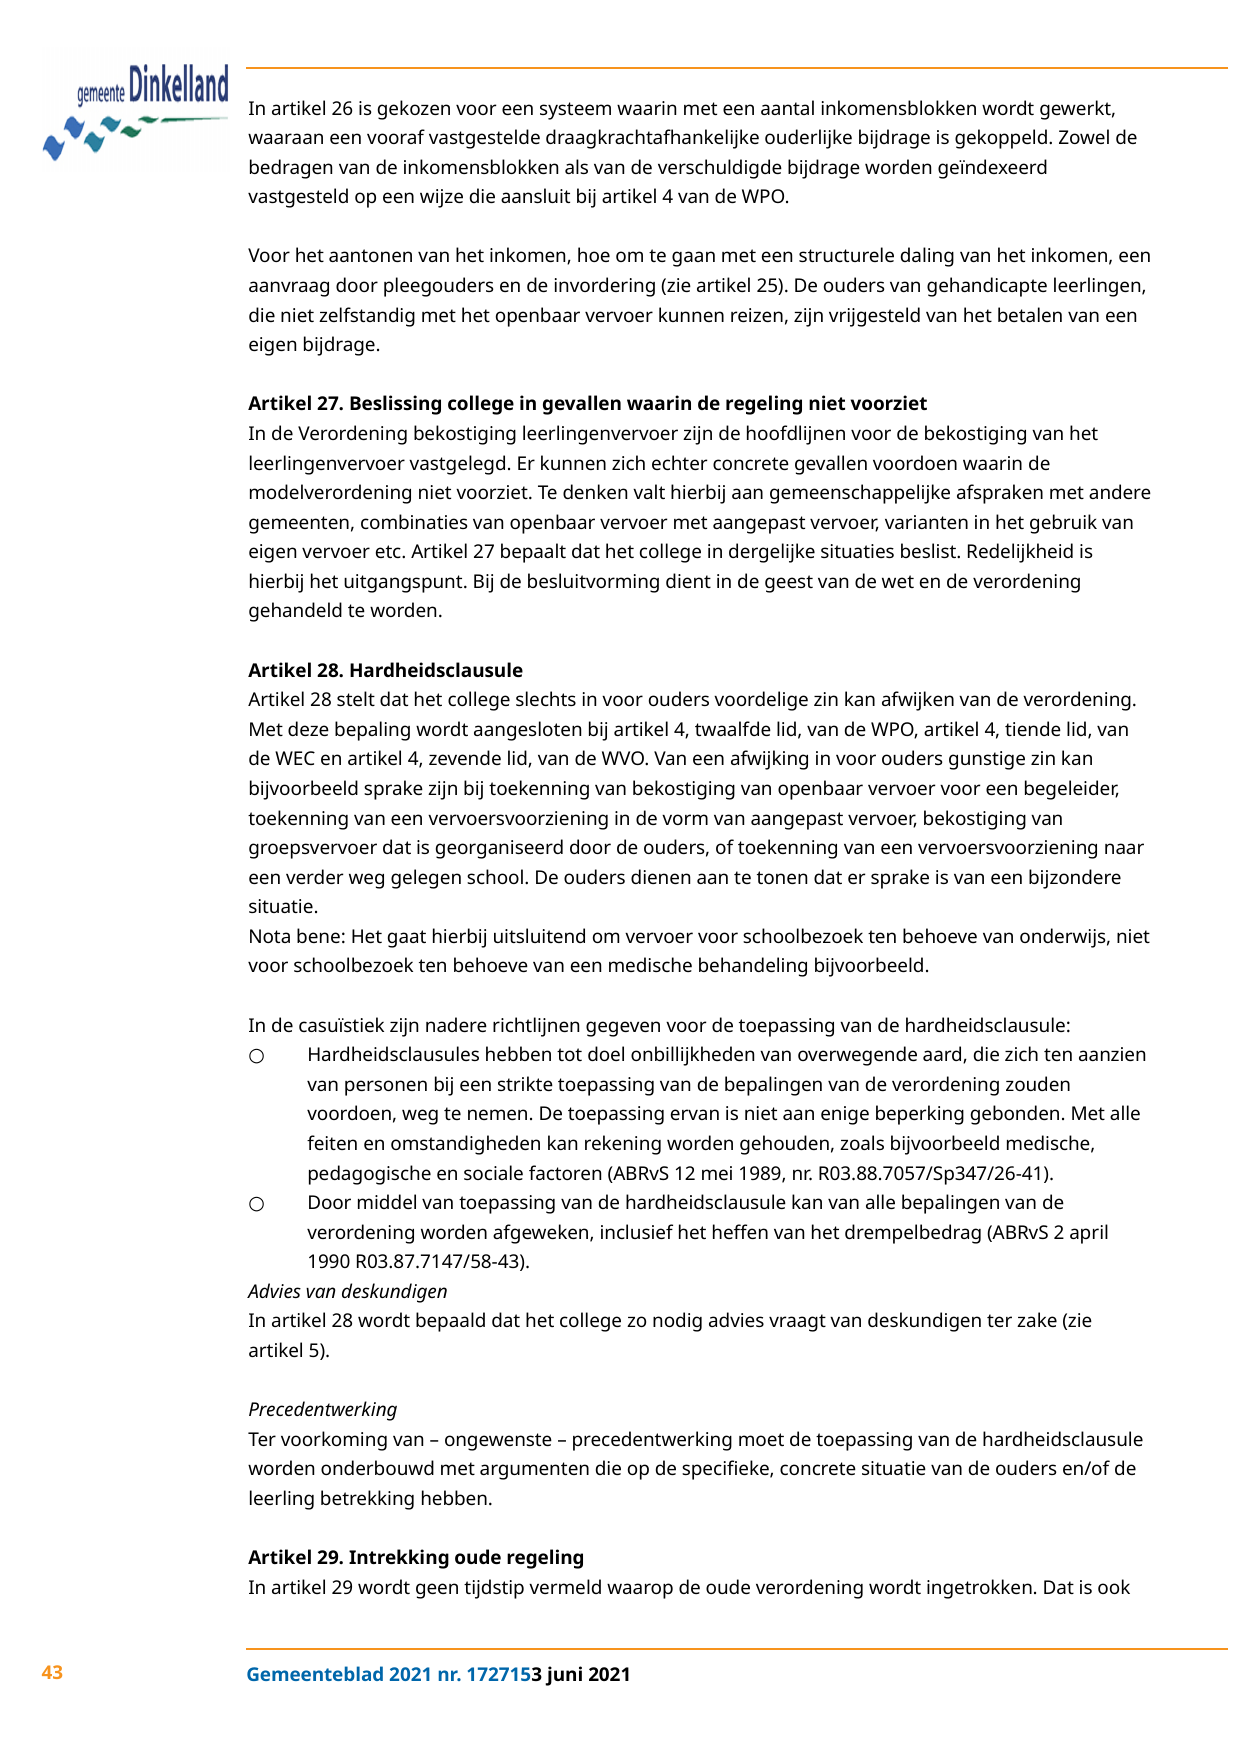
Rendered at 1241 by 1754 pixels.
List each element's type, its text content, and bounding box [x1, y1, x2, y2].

text Advies van deskundigen [248, 1278, 1152, 1304]
list Door middel van toepassing van de hardheidsclausule kan van alle bepalingen van de verordening worden afgeweken, inclusief het heffen van het drempelbedrag (ABRvS 2 april 1990 R03.87.7147/58-43). [248, 1189, 1152, 1274]
list Hardheidsclausules hebben tot doel onbillijkheden van overwegende aard, die zich ten aanzien van personen bij een strikte toepassing van de bepalingen van de verordening zouden voordoen, weg te nemen. De toepassing ervan is niet aan enige beperking gebonden. Met alle feiten en omstandigheden kan rekening worden gehouden, zoals bijvoorbeeld medische, pedagogische en sociale factoren (ABRvS 12 mei 1989, nr. R03.88.7057/Sp347/26-41). [248, 1041, 1152, 1186]
text In artikel 29 wordt geen tijdstip vermeld waarop de oude verordening wordt ingetrokken. Dat is ook [248, 1574, 1152, 1600]
text Artikel 28 stelt dat het college slechts in voor ouders voordelige zin kan afwijken van de verordening. Met deze bepaling wordt aangesloten bij artikel 4, twaalfde lid, van de WPO, artikel 4, tiende lid, van de WEC en artikel 4, zevende lid, van de WVO. Van een afwijking in voor ouders gunstige zin kan bijvoorbeeld sprake zijn bij toekenning van bekostiging van openbaar vervoer voor een begeleider, toekenning van een vervoersvoorziening in de vorm van aangepast vervoer, bekostiging van groepsvervoer dat is georganiseerd door de ouders, of toekenning van een vervoersvoorziening naar een verder weg gelegen school. De ouders dienen aan te tonen dat er sprake is van een bijzondere situatie. [248, 686, 1152, 919]
text Artikel 28. Hardheidsclausule [248, 657, 1152, 683]
text In de casuïstiek zijn nadere richtlijnen gegeven voor de toepassing van de hardheidsclausule: [248, 1012, 1152, 1038]
text Precedentwerking [248, 1396, 1152, 1422]
text In de Verordening bekostiging leerlingenvervoer zijn de hoofdlijnen voor de bekostiging van het leerlingenvervoer vastgelegd. Er kunnen zich echter concrete gevallen voordoen waarin de modelverordening niet voorziet. Te denken valt hierbij aan gemeenschappelijke afspraken met andere gemeenten, combinaties van openbaar vervoer met aangepast vervoer, varianten in het gebruik van eigen vervoer etc. Artikel 27 bepaalt dat het college in dergelijke situaties beslist. Redelijkheid is hierbij het uitgangspunt. Bij de besluitvorming dient in de geest van de wet en de verordening gehandeld te worden. [248, 420, 1152, 623]
text Nota bene: Het gaat hierbij uitsluitend om vervoer voor schoolbezoek ten behoeve van onderwijs, niet voor schoolbezoek ten behoeve van een medische behandeling bijvoorbeeld. [248, 923, 1152, 978]
text Artikel 27. Beslissing college in gevallen waarin de regeling niet voorziet [248, 391, 1152, 416]
text Artikel 29. Intrekking oude regeling [248, 1544, 1152, 1570]
text Ter voorkoming van – ongewenste – precedentwerking moet de toepassing van de hardheidsclausule worden onderbouwd met argumenten die op de specifieke, concrete situatie van de ouders en/of de leerling betrekking hebben. [248, 1426, 1152, 1511]
picture [41, 47, 231, 172]
text Voor het aantonen van het inkomen, hoe om te gaan met een structurele daling van het inkomen, een aanvraag door pleegouders en de invordering (zie artikel 25). De ouders van gehandicapte leerlingen, die niet zelfstandig met het openbaar vervoer kunnen reizen, zijn vrijgesteld van het betalen van een eigen bijdrage. [248, 243, 1152, 357]
text In artikel 28 wordt bepaald dat het college zo nodig advies vraagt van deskundigen ter zake (zie artikel 5). [248, 1308, 1152, 1363]
text In artikel 26 is gekozen voor een systeem waarin met een aantal inkomensblokken wordt gewerkt, waaraan een vooraf vastgestelde draagkrachtafhankelijke ouderlijke bijdrage is gekoppeld. Zowel de bedragen van de inkomensblokken als van de verschuldigde bijdrage worden geïndexeerd vastgesteld op een wijze die aansluit bij artikel 4 van de WPO. [248, 95, 1152, 209]
